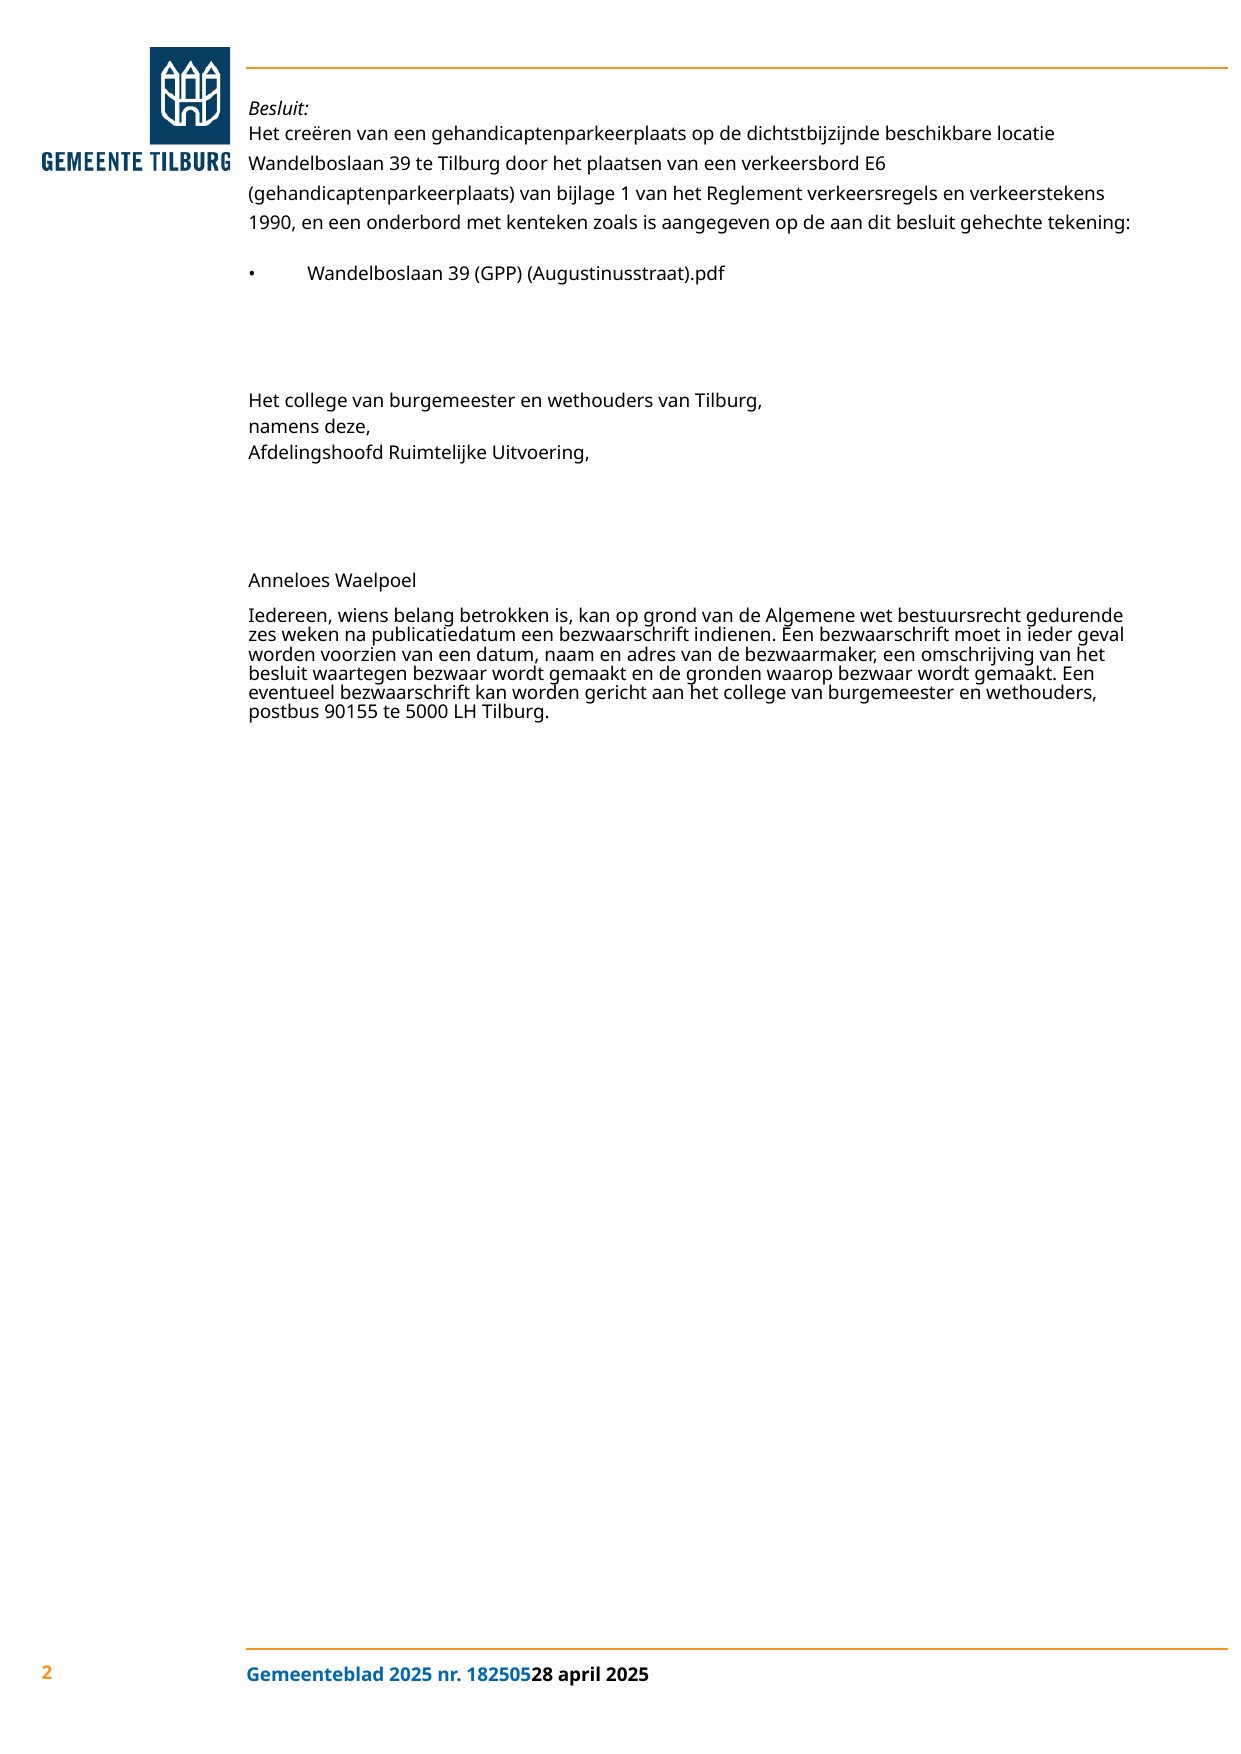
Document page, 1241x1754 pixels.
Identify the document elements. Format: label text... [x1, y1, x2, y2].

list Wandelboslaan 39 (GPP) (Augustinusstraat).pdf [248, 260, 1152, 285]
picture [41, 47, 231, 172]
text Besluit: [248, 95, 1152, 121]
text namens deze, [248, 413, 1152, 439]
text Afdelingshoofd Ruimtelijke Uitvoering, [248, 439, 1152, 465]
text Iedereen, wiens belang betrokken is, kan op grond van de Algemene wet bestuursrecht gedurende zes weken na publicatiedatum een bezwaarschrift indienen. Een bezwaarschrift moet in ieder geval worden voorzien van een datum, naam en adres van de bezwaarmaker, een omschrijving van het besluit waartegen bezwaar wordt gemaakt en de gronden waarop bezwaar wordt gemaakt. Een eventueel bezwaarschrift kan worden gericht aan het college van burgemeester en wethouders, postbus 90155 te 5000 LH Tilburg. [248, 607, 1152, 723]
text Anneloes Waelpoel [248, 568, 1152, 593]
text Het college van burgemeester en wethouders van Tilburg, [248, 387, 1152, 413]
text Het creëren van een gehandicaptenparkeerplaats op de dichtstbijzijnde beschikbare locatie Wandelboslaan 39 te Tilburg door het plaatsen van een verkeersbord E6 (gehandicaptenparkeerplaats) van bijlage 1 van het Reglement verkeersregels en verkeerstekens 1990, en een onderbord met kenteken zoals is aangegeven op de aan dit besluit gehechte tekening: [248, 121, 1152, 235]
